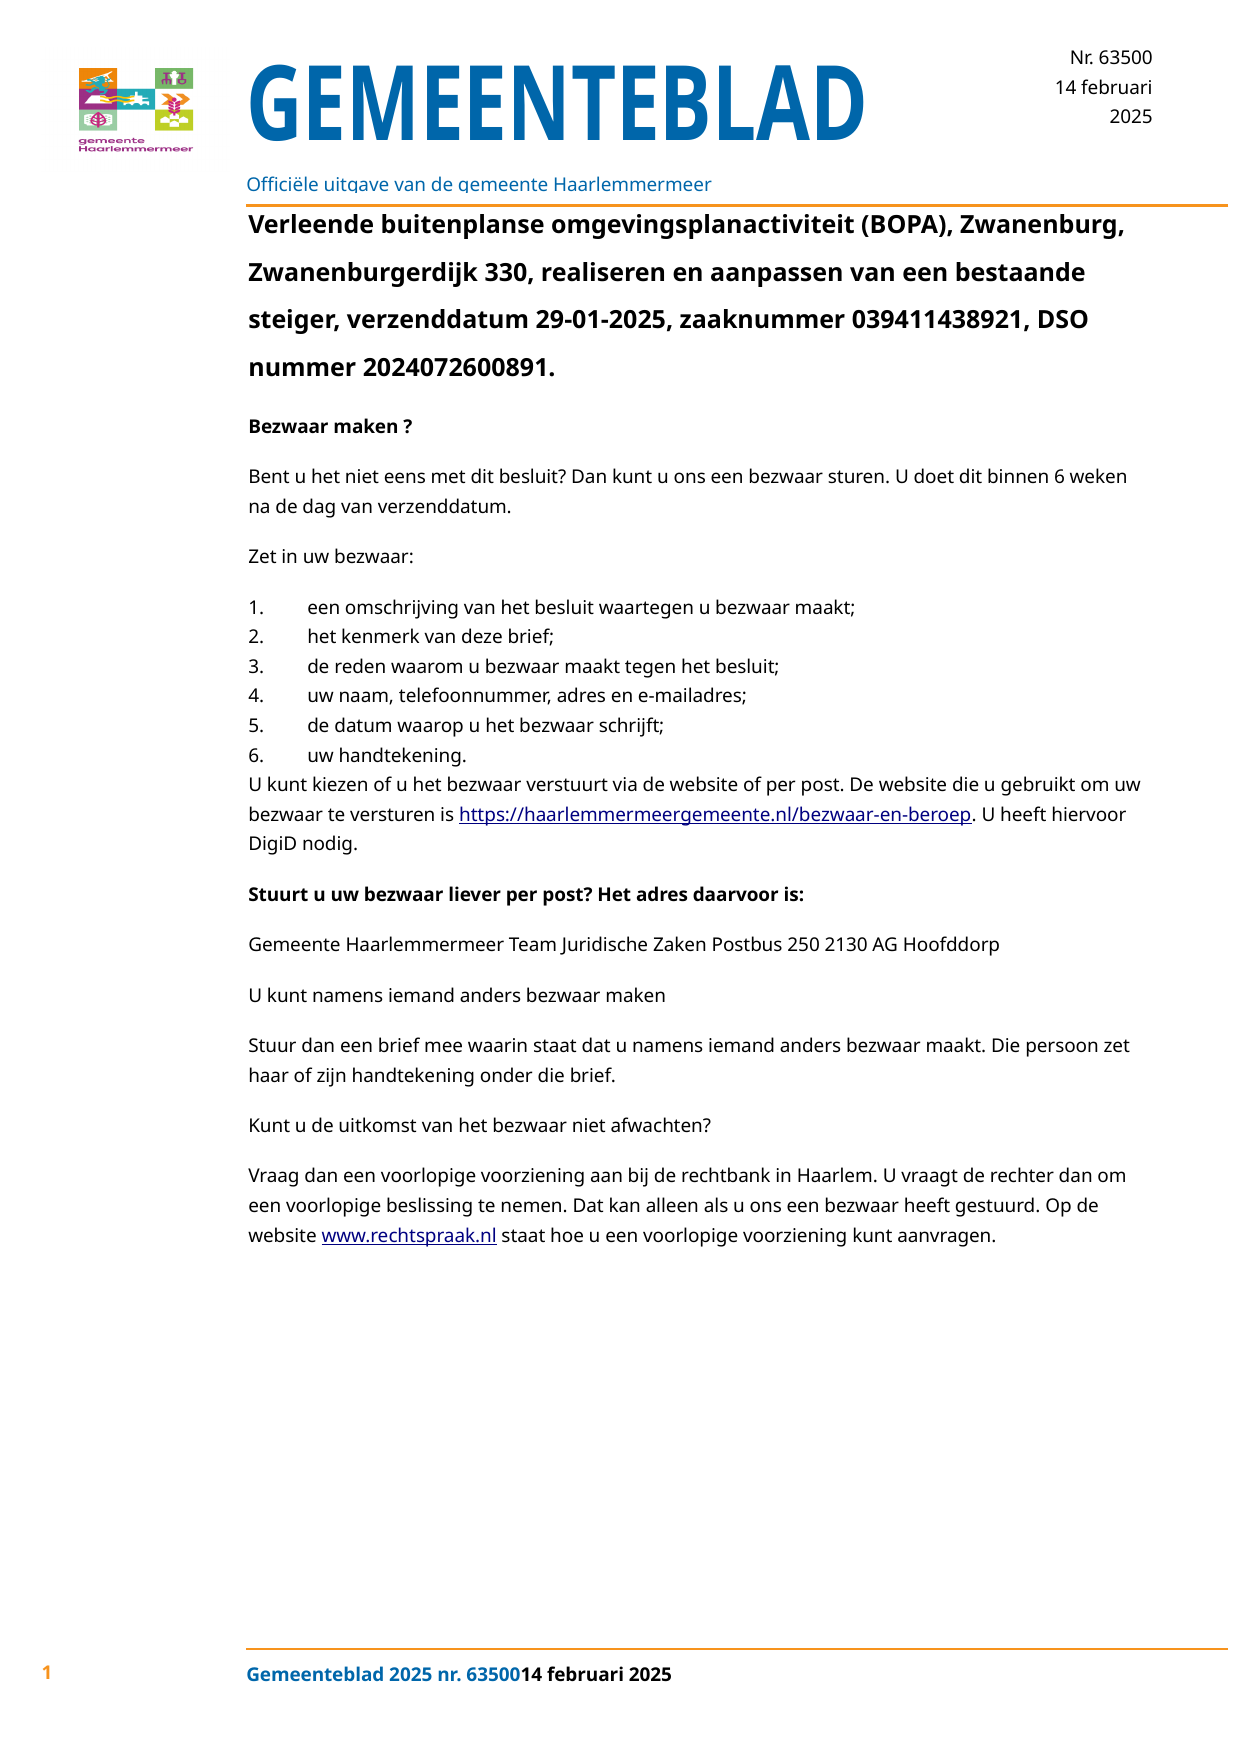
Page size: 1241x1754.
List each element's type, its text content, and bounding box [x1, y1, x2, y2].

list uw handtekening. [248, 742, 1152, 768]
text Gemeente Haarlemmermeer Team Juridische Zaken Postbus 250 2130 AG Hoofddorp [248, 931, 1152, 957]
text Kunt u de uitkomst van het bezwaar niet afwachten? [248, 1112, 1152, 1138]
picture [41, 47, 231, 172]
list een omschrijving van het besluit waartegen u bezwaar maakt; [248, 594, 1152, 620]
text Bent u het niet eens met dit besluit? Dan kunt u ons een bezwaar sturen. U doet dit binnen 6 weken na de dag van verzenddatum. [248, 463, 1152, 519]
list het kenmerk van deze brief; [248, 623, 1152, 649]
list de datum waarop u het bezwaar schrijft; [248, 712, 1152, 738]
text Zet in uw bezwaar: [248, 543, 1152, 569]
text Bezwaar maken ? [248, 413, 1152, 439]
text Stuurt u uw bezwaar liever per post? Het adres daarvoor is: [248, 881, 1152, 907]
text Stuur dan een brief mee waarin staat dat u namens iemand anders bezwaar maakt. Die persoon zet haar of zijn handtekening onder die brief. [248, 1032, 1152, 1088]
text Verleende buitenplanse omgevingsplanactiviteit (BOPA), Zwanenburg, Zwanenburgerdijk 330, realiseren en aanpassen van een bestaande steiger, verzenddatum 29-01-2025, zaaknummer 039411438921, DSO nummer 2024072600891. [248, 207, 1152, 384]
text Vraag dan een voorlopige voorziening aan bij de rechtbank in Haarlem. U vraagt de rechter dan om een voorlopige beslissing te nemen. Dat kan alleen als u ons een bezwaar heeft gestuurd. Op de website www.rechtspraak.nl staat hoe u een voorlopige voorziening kunt aanvragen. [248, 1163, 1152, 1248]
list de reden waarom u bezwaar maakt tegen het besluit; [248, 653, 1152, 679]
list uw naam, telefoonnummer, adres en e-mailadres; [248, 683, 1152, 708]
text U kunt namens iemand anders bezwaar maken [248, 982, 1152, 1008]
text U kunt kiezen of u het bezwaar verstuurt via de website of per post. De website die u gebruikt om uw bezwaar te versturen is https://haarlemmermeergemeente.nl/bezwaar-en-beroep. U heeft hiervoor DigiD nodig. [248, 771, 1152, 856]
